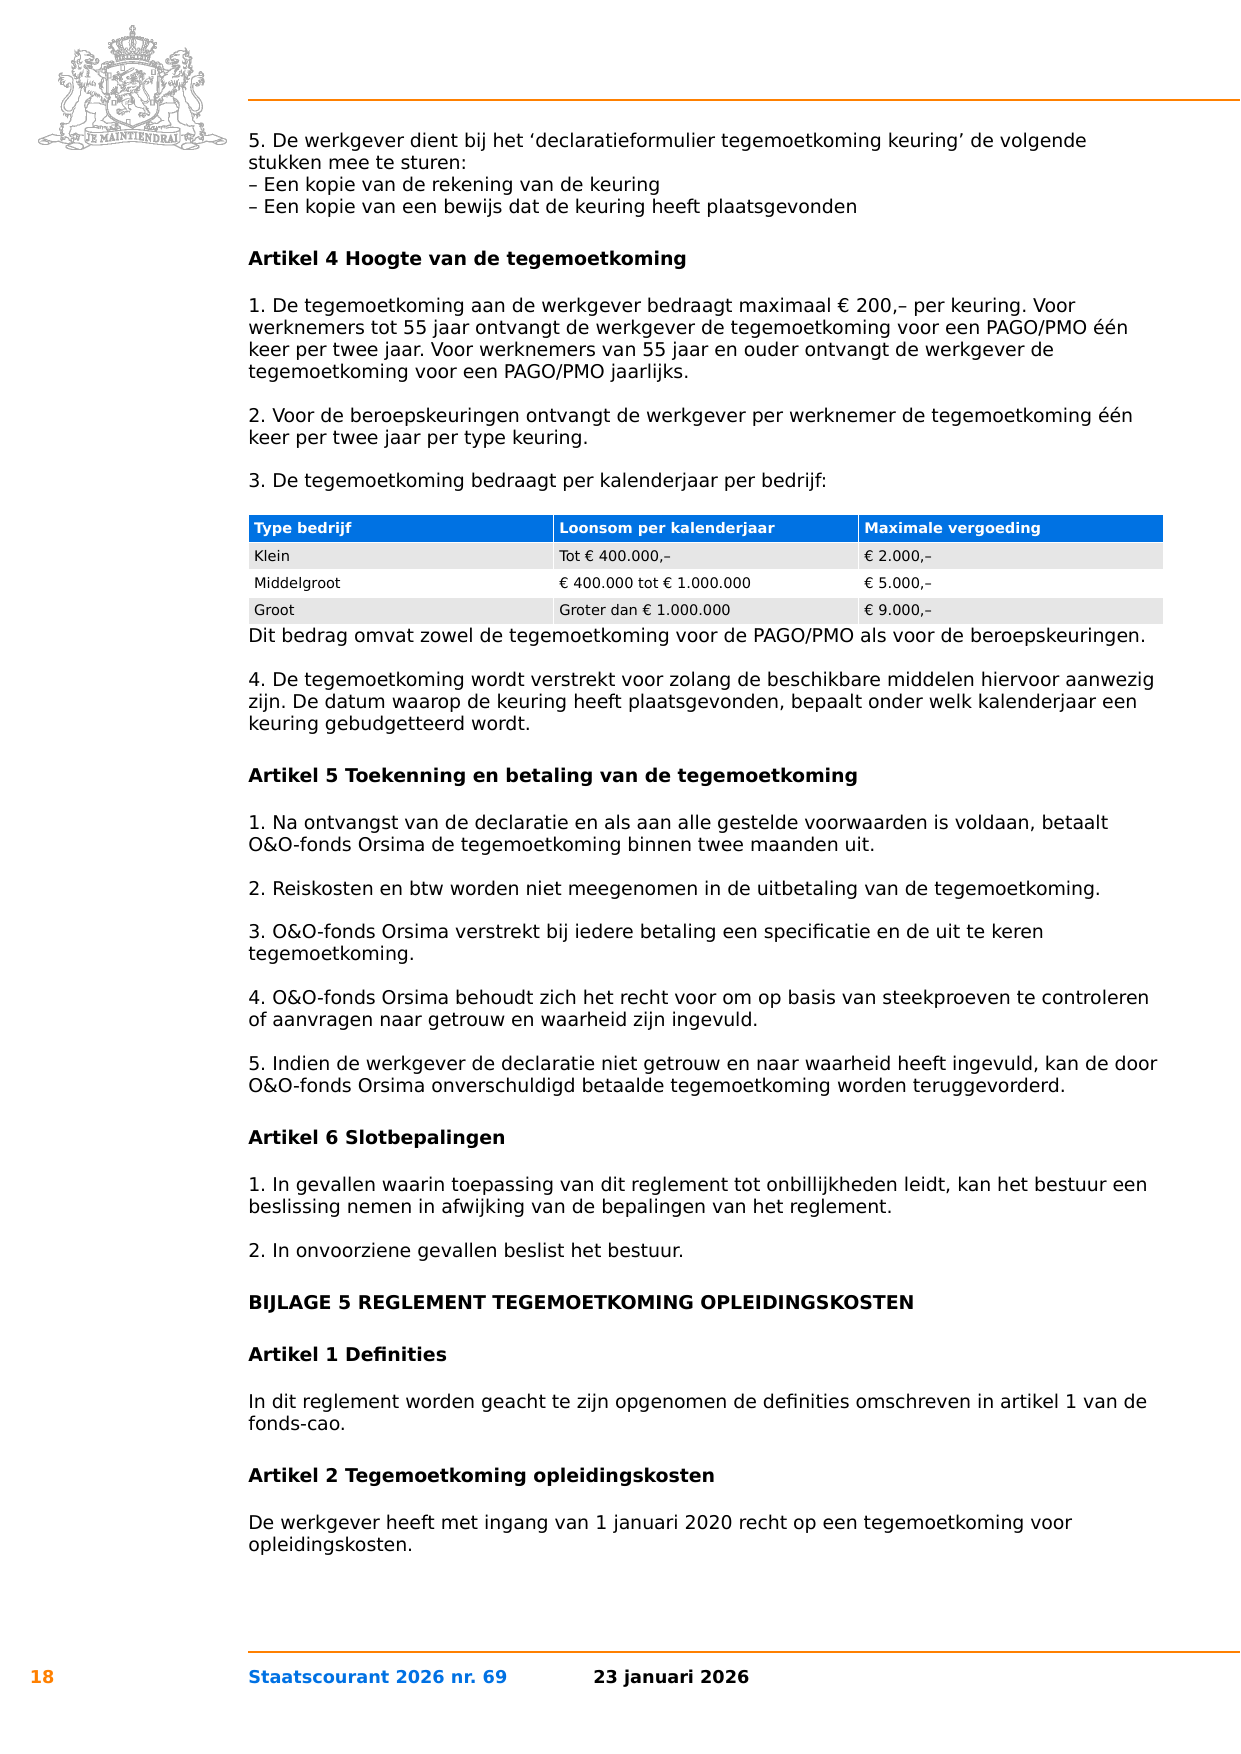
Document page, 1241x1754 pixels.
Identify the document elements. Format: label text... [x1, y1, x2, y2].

subtitle Artikel 2 Tegemoetkoming opleidingskosten [248, 1465, 1163, 1487]
table_cell € 5.000,– [859, 570, 1163, 596]
text 4. De tegemoetkoming wordt verstrekt voor zolang de beschikbare middelen hiervoor aanwezig zijn. De datum waarop de keuring heeft plaatsgevonden, bepaalt onder welk kalenderjaar een keuring gebudgetteerd wordt. [248, 669, 1163, 735]
table_cell € 400.000 tot € 1.000.000 [554, 570, 858, 596]
table_cell Middelgroot [249, 570, 553, 596]
text 5. Indien de werkgever de declaratie niet getrouw en naar waarheid heeft ingevuld, kan de door O&O-fonds Orsima onverschuldigd betaalde tegemoetkoming worden teruggevorderd. [248, 1053, 1163, 1097]
text 1. De tegemoetkoming aan de werkgever bedraagt maximaal € 200,– per keuring. Voor werknemers tot 55 jaar ontvangt de werkgever de tegemoetkoming voor een PAGO/PMO één keer per twee jaar. Voor werknemers van 55 jaar en ouder ontvangt de werkgever de tegemoetkoming voor een PAGO/PMO jaarlijks. [248, 295, 1163, 383]
text 4. O&O-fonds Orsima behoudt zich het recht voor om op basis van steekproeven te controleren of aanvragen naar getrouw en waarheid zijn ingevuld. [248, 987, 1163, 1031]
subtitle Artikel 1 Definities [248, 1344, 1163, 1366]
table_cell Klein [249, 543, 553, 569]
table_header Maximale vergoeding [859, 515, 1163, 542]
text 2. Reiskosten en btw worden niet meegenomen in de uitbetaling van de tegemoetkoming. [248, 877, 1163, 899]
table_cell € 2.000,– [859, 543, 1163, 569]
text 1. In gevallen waarin toepassing van dit reglement tot onbillijkheden leidt, kan het bestuur een beslissing nemen in afwijking van de bepalingen van het reglement. [248, 1174, 1163, 1218]
table_cell Groter dan € 1.000.000 [554, 598, 858, 624]
text – Een kopie van een bewijs dat de keuring heeft plaatsgevonden [248, 196, 1163, 218]
table_header Loonsom per kalenderjaar [554, 515, 858, 542]
table_cell € 9.000,– [859, 598, 1163, 624]
text Dit bedrag omvat zowel de tegemoetkoming voor de PAGO/PMO als voor de beroepskeuringen. [248, 625, 1163, 647]
picture [38, 25, 227, 150]
text 3. O&O-fonds Orsima verstrekt bij iedere betaling een specificatie en de uit te keren tegemoetkoming. [248, 921, 1163, 965]
subtitle BIJLAGE 5 REGLEMENT TEGEMOETKOMING OPLEIDINGSKOSTEN [248, 1292, 1163, 1314]
subtitle Artikel 6 Slotbepalingen [248, 1127, 1163, 1149]
text In dit reglement worden geacht te zijn opgenomen de definities omschreven in artikel 1 van de fonds-cao. [248, 1391, 1163, 1435]
text 3. De tegemoetkoming bedraagt per kalenderjaar per bedrijf: [248, 470, 1163, 492]
text 1. Na ontvangst van de declaratie en als aan alle gestelde voorwaarden is voldaan, betaalt O&O-fonds Orsima de tegemoetkoming binnen twee maanden uit. [248, 812, 1163, 856]
table_cell Tot € 400.000,– [554, 543, 858, 569]
text 2. Voor de beroepskeuringen ontvangt de werkgever per werknemer de tegemoetkoming één keer per twee jaar per type keuring. [248, 404, 1163, 448]
text 5. De werkgever dient bij het ‘declaratieformulier tegemoetkoming keuring’ de volgende stukken mee te sturen: [248, 130, 1163, 174]
table_cell Groot [249, 598, 553, 624]
table_header Type bedrijf [249, 515, 553, 542]
subtitle Artikel 5 Toekenning en betaling van de tegemoetkoming [248, 765, 1163, 787]
text 2. In onvoorziene gevallen beslist het bestuur. [248, 1240, 1163, 1262]
text – Een kopie van de rekening van de keuring [248, 174, 1163, 196]
subtitle Artikel 4 Hoogte van de tegemoetkoming [248, 248, 1163, 270]
text De werkgever heeft met ingang van 1 januari 2020 recht op een tegemoetkoming voor opleidingskosten. [248, 1512, 1163, 1556]
